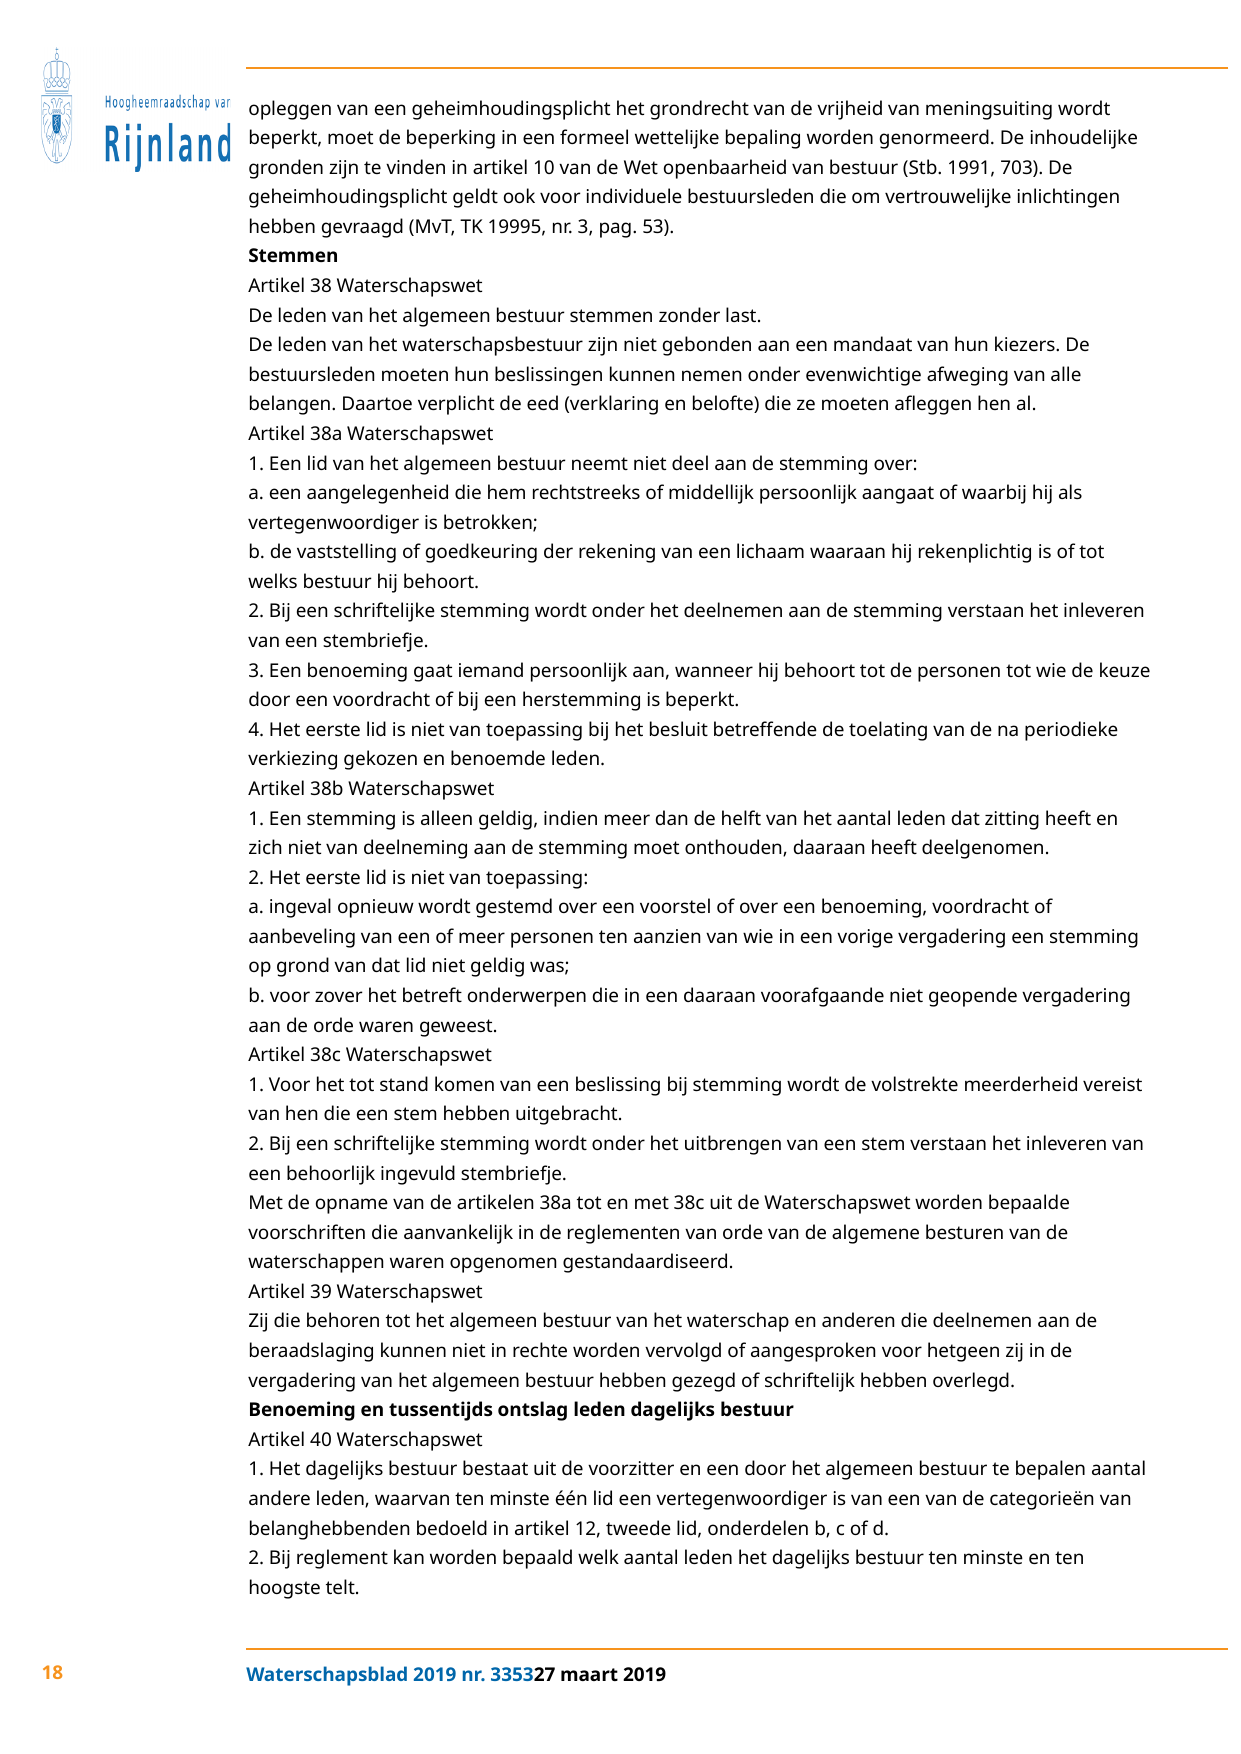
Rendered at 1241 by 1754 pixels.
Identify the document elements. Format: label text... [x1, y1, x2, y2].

text Artikel 40 Waterschapswet [248, 1426, 1152, 1452]
text b. de vaststelling of goedkeuring der rekening van een lichaam waaraan hij rekenplichtig is of tot welks bestuur hij behoort. [248, 538, 1152, 594]
text 4. Het eerste lid is niet van toepassing bij het besluit betreffende de toelating van de na periodieke verkiezing gekozen en benoemde leden. [248, 716, 1152, 771]
text opleggen van een geheimhoudingsplicht het grondrecht van de vrijheid van meningsuiting wordt beperkt, moet de beperking in een formeel wettelijke bepaling worden genormeerd. De inhoudelijke gronden zijn te vinden in artikel 10 van de Wet openbaarheid van bestuur (Stb. 1991, 703). De geheimhoudingsplicht geldt ook voor individuele bestuursleden die om vertrouwelijke inlichtingen hebben gevraagd (MvT, TK 19995, nr. 3, pag. 53). [248, 95, 1152, 239]
text 2. Het eerste lid is niet van toepassing: [248, 864, 1152, 890]
text Met de opname van de artikelen 38a tot en met 38c uit de Waterschapswet worden bepaalde voorschriften die aanvankelijk in de reglementen van orde van de algemene besturen van de waterschappen waren opgenomen gestandaardiseerd. [248, 1189, 1152, 1274]
text a. een aangelegenheid die hem rechtstreeks of middellijk persoonlijk aangaat of waarbij hij als vertegenwoordiger is betrokken; [248, 479, 1152, 535]
text 2. Bij reglement kan worden bepaald welk aantal leden het dagelijks bestuur ten minste en ten hoogste telt. [248, 1544, 1152, 1600]
text 1. Voor het tot stand komen van een beslissing bij stemming wordt de volstrekte meerderheid vereist van hen die een stem hebben uitgebracht. [248, 1071, 1152, 1126]
text 1. Een stemming is alleen geldig, indien meer dan de helft van het aantal leden dat zitting heeft en zich niet van deelneming aan de stemming moet onthouden, daaraan heeft deelgenomen. [248, 805, 1152, 860]
picture [41, 47, 231, 172]
text b. voor zover het betreft onderwerpen die in een daaraan voorafgaande niet geopende vergadering aan de orde waren geweest. [248, 982, 1152, 1038]
text 1. Een lid van het algemeen bestuur neemt niet deel aan de stemming over: [248, 450, 1152, 476]
text Artikel 39 Waterschapswet [248, 1278, 1152, 1304]
text Artikel 38b Waterschapswet [248, 775, 1152, 801]
text Artikel 38 Waterschapswet [248, 272, 1152, 298]
text 3. Een benoeming gaat iemand persoonlijk aan, wanneer hij behoort tot de personen tot wie de keuze door een voordracht of bij een herstemming is beperkt. [248, 657, 1152, 712]
text 2. Bij een schriftelijke stemming wordt onder het uitbrengen van een stem verstaan het inleveren van een behoorlijk ingevuld stembriefje. [248, 1130, 1152, 1186]
text a. ingeval opnieuw wordt gestemd over een voorstel of over een benoeming, voordracht of aanbeveling van een of meer personen ten aanzien van wie in een vorige vergadering een stemming op grond van dat lid niet geldig was; [248, 893, 1152, 978]
text Artikel 38a Waterschapswet [248, 420, 1152, 446]
text Artikel 38c Waterschapswet [248, 1041, 1152, 1067]
text 1. Het dagelijks bestuur bestaat uit de voorzitter en een door het algemeen bestuur te bepalen aantal andere leden, waarvan ten minste één lid een vertegenwoordiger is van een van de categorieën van belanghebbenden bedoeld in artikel 12, tweede lid, onderdelen b, c of d. [248, 1456, 1152, 1541]
text 2. Bij een schriftelijke stemming wordt onder het deelnemen aan de stemming verstaan het inleveren van een stembriefje. [248, 598, 1152, 653]
text De leden van het algemeen bestuur stemmen zonder last. [248, 302, 1152, 328]
text Stemmen [248, 243, 1152, 268]
text Benoeming en tussentijds ontslag leden dagelijks bestuur [248, 1396, 1152, 1422]
text De leden van het waterschapsbestuur zijn niet gebonden aan een mandaat van hun kiezers. De bestuursleden moeten hun beslissingen kunnen nemen onder evenwichtige afweging van alle belangen. Daartoe verplicht de eed (verklaring en belofte) die ze moeten afleggen hen al. [248, 331, 1152, 416]
text Zij die behoren tot het algemeen bestuur van het waterschap en anderen die deelnemen aan de beraadslaging kunnen niet in rechte worden vervolgd of aangesproken voor hetgeen zij in de vergadering van het algemeen bestuur hebben gezegd of schriftelijk hebben overlegd. [248, 1308, 1152, 1393]
